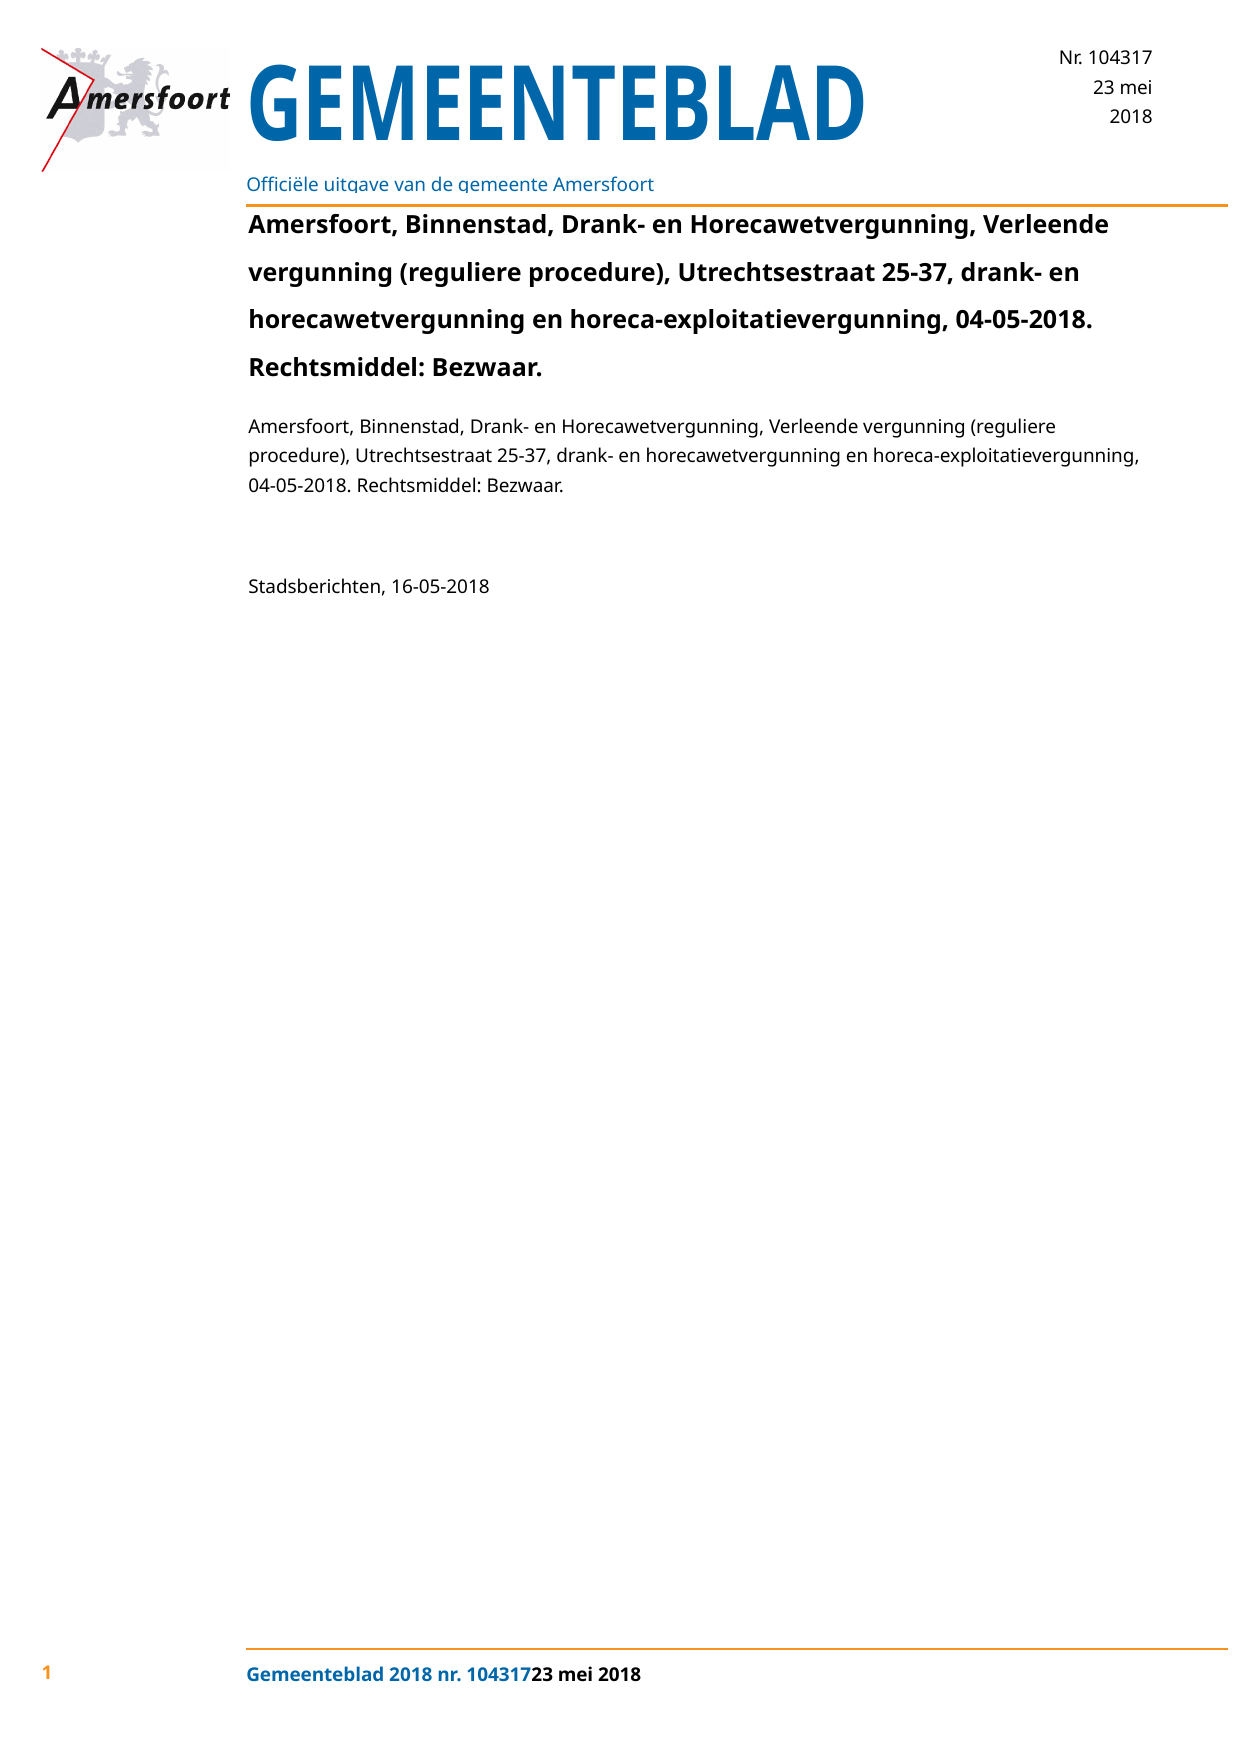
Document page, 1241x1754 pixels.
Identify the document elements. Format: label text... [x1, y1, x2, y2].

text Amersfoort, Binnenstad, Drank- en Horecawetvergunning, Verleende vergunning (reguliere procedure), Utrechtsestraat 25-37, drank- en horecawetvergunning en horeca-exploitatievergunning, 04-05-2018. Rechtsmiddel: Bezwaar. [248, 413, 1152, 498]
text Stadsberichten, 16-05-2018 [248, 573, 1152, 599]
picture [41, 47, 231, 172]
text Amersfoort, Binnenstad, Drank- en Horecawetvergunning, Verleende vergunning (reguliere procedure), Utrechtsestraat 25-37, drank- en horecawetvergunning en horeca-exploitatievergunning, 04-05-2018. Rechtsmiddel: Bezwaar. [248, 207, 1152, 384]
